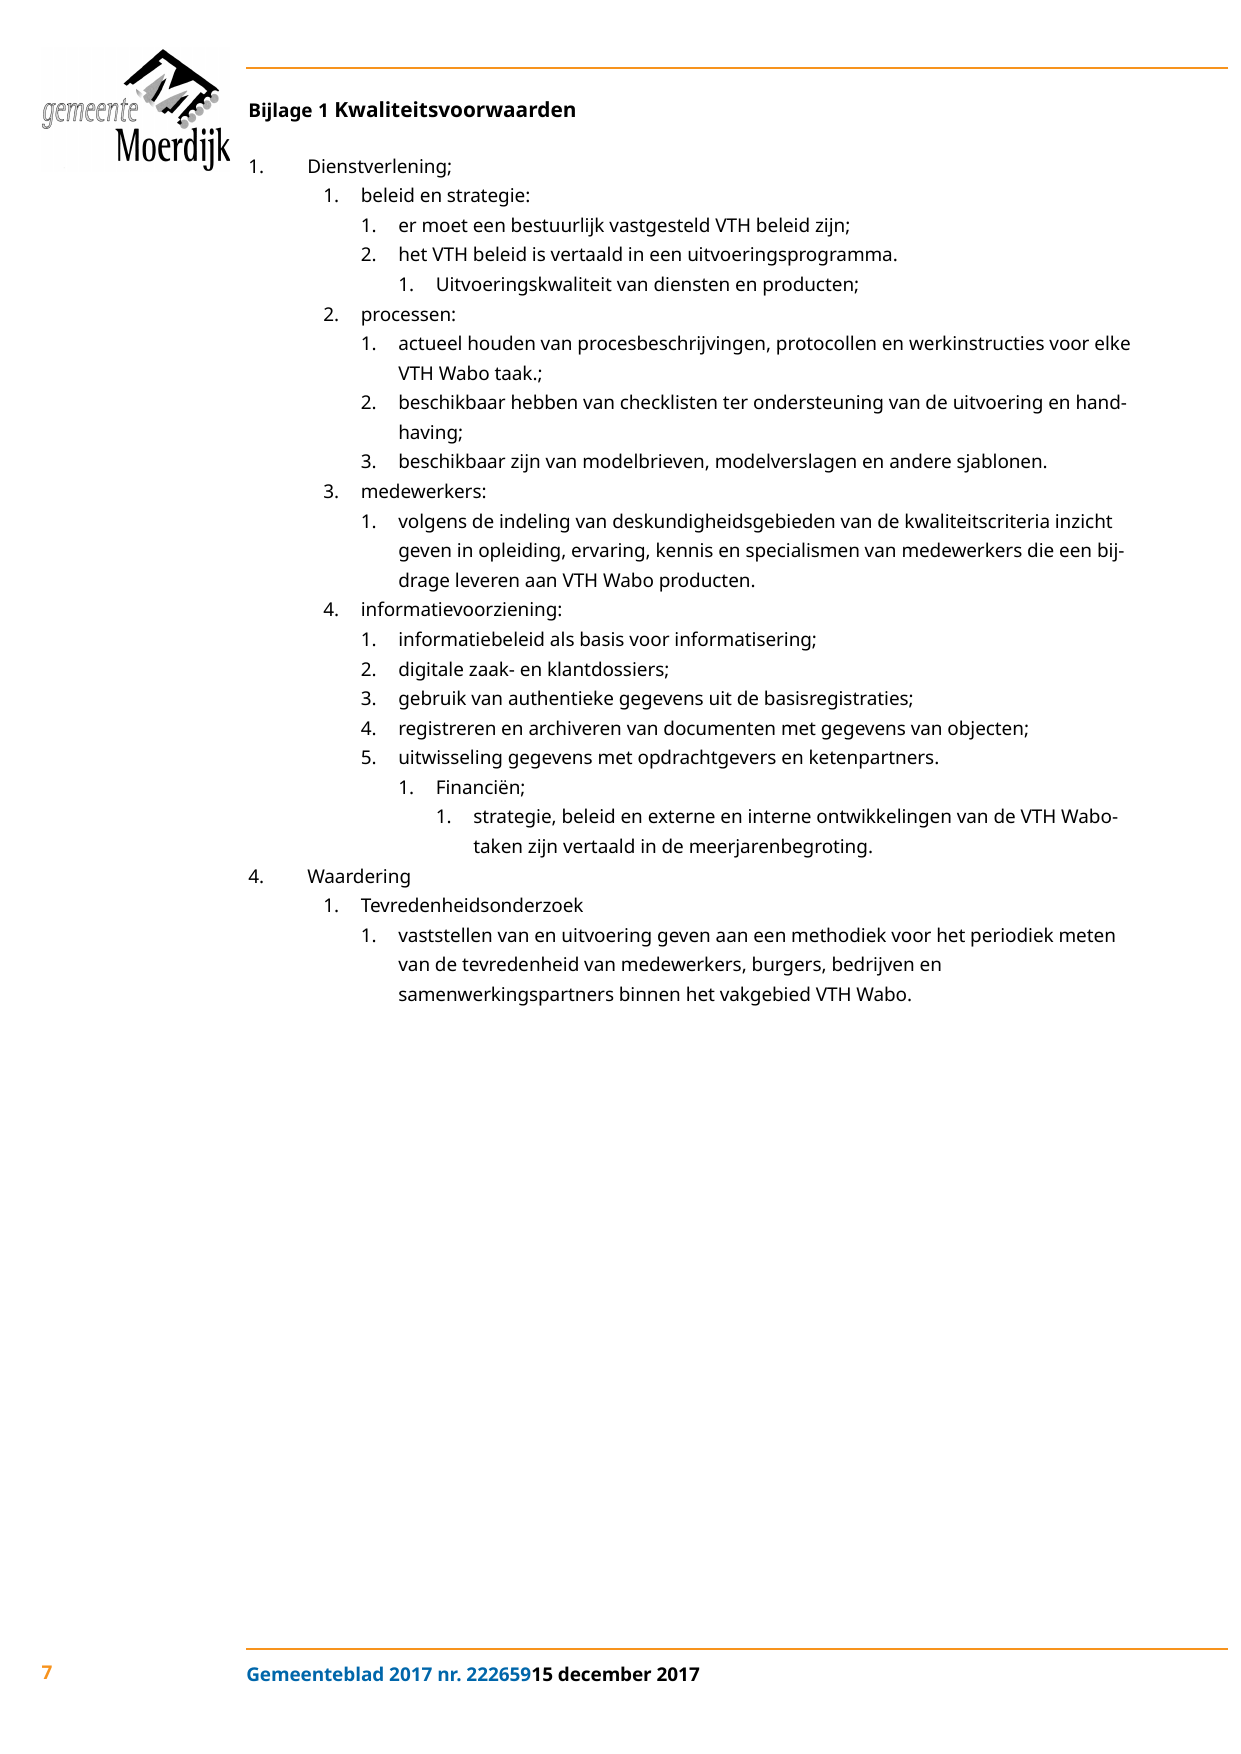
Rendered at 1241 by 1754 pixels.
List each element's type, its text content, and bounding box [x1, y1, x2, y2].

list vaststellen van en uitvoering geven aan een methodiek voor het periodiek meten van de tevredenheid van medewerkers, burgers, bedrijven en samenwerkingspartners binnen het vakgebied VTH Wabo. [361, 922, 1152, 1007]
list informatievoorziening: [323, 597, 1152, 622]
text Bijlage 1 Kwaliteitsvoorwaarden [248, 95, 1152, 123]
list gebruik van authentieke gegevens uit de basisregistraties; [361, 685, 1152, 711]
list actueel houden van procesbeschrijvingen, protocollen en werkinstructies voor elke VTH Wabo taak.; [361, 330, 1152, 386]
list registreren en archiveren van documenten met gegevens van objecten; [361, 715, 1152, 741]
list Financiën; [398, 774, 1152, 800]
picture [41, 47, 231, 172]
list er moet een bestuurlijk vastgesteld VTH beleid zijn; [361, 212, 1152, 238]
list beleid en strategie: [323, 182, 1152, 208]
list volgens de indeling van deskundigheidsgebieden van de kwaliteitscriteria inzicht geven in opleiding, ervaring, kennis en specialismen van medewerkers die een bij-drage leveren aan VTH Wabo producten. [361, 508, 1152, 593]
list informatiebeleid als basis voor informatisering; [361, 626, 1152, 652]
list beschikbaar hebben van checklisten ter ondersteuning van de uitvoering en hand-having; [361, 389, 1152, 445]
list het VTH beleid is vertaald in een uitvoeringsprogramma. [361, 242, 1152, 267]
list Waardering [248, 863, 1152, 889]
list Dienstverlening; [248, 153, 1152, 179]
list strategie, beleid en externe en interne ontwikkelingen van de VTH Wabo-taken zijn vertaald in de meerjarenbegroting. [436, 804, 1152, 859]
list beschikbaar zijn van modelbrieven, modelverslagen en andere sjablonen. [361, 449, 1152, 474]
list digitale zaak- en klantdossiers; [361, 656, 1152, 682]
list Tevredenheidsonderzoek [323, 892, 1152, 918]
list processen: [323, 301, 1152, 327]
list uitwisseling gegevens met opdrachtgevers en ketenpartners. [361, 744, 1152, 770]
list medewerkers: [323, 478, 1152, 504]
list Uitvoeringskwaliteit van diensten en producten; [398, 271, 1152, 297]
